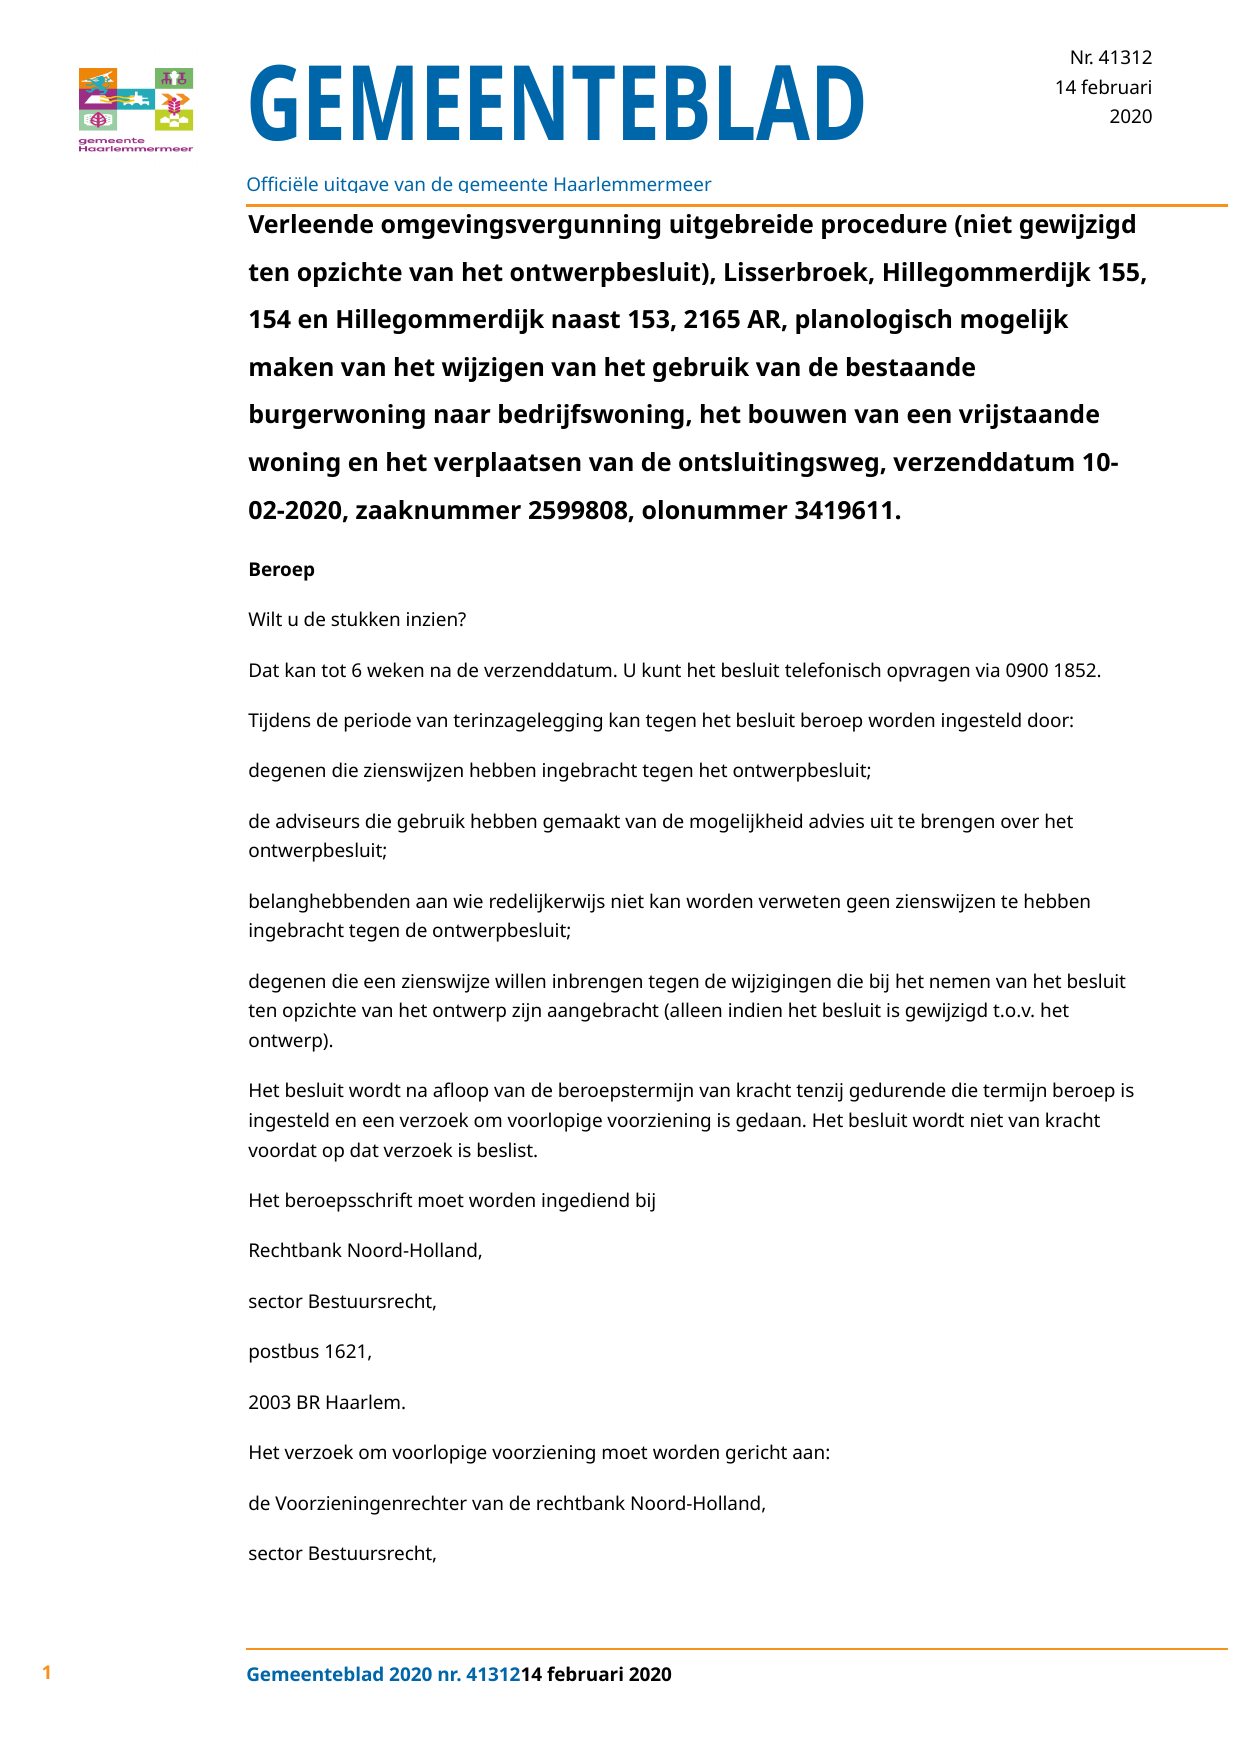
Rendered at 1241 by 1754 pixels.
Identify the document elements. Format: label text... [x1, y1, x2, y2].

text Beroep [248, 556, 1152, 582]
text de Voorzieningenrechter van de rechtbank Noord-Holland, [248, 1490, 1152, 1515]
text 2003 BR Haarlem. [248, 1389, 1152, 1414]
text Rechtbank Noord-Holland, [248, 1238, 1152, 1263]
text Het verzoek om voorlopige voorziening moet worden gericht aan: [248, 1439, 1152, 1465]
text Wilt u de stukken inzien? [248, 606, 1152, 632]
picture [41, 47, 231, 172]
text Tijdens de periode van terinzagelegging kan tegen het besluit beroep worden ingesteld door: [248, 707, 1152, 733]
text sector Bestuursrecht, [248, 1540, 1152, 1566]
text sector Bestuursrecht, [248, 1288, 1152, 1314]
text Dat kan tot 6 weken na de verzenddatum. U kunt het besluit telefonisch opvragen via 0900 1852. [248, 657, 1152, 682]
text Het besluit wordt na afloop van de beroepstermijn van kracht tenzij gedurende die termijn beroep is ingesteld en een verzoek om voorlopige voorziening is gedaan. Het besluit wordt niet van kracht voordat op dat verzoek is beslist. [248, 1078, 1152, 1162]
text belanghebbenden aan wie redelijkerwijs niet kan worden verweten geen zienswijzen te hebben ingebracht tegen de ontwerpbesluit; [248, 888, 1152, 943]
text degenen die een zienswijze willen inbrengen tegen de wijzigingen die bij het nemen van het besluit ten opzichte van het ontwerp zijn aangebracht (alleen indien het besluit is gewijzigd t.o.v. het ontwerp). [248, 968, 1152, 1053]
text postbus 1621, [248, 1338, 1152, 1364]
text Het beroepsschrift moet worden ingediend bij [248, 1187, 1152, 1213]
text de adviseurs die gebruik hebben gemaakt van de mogelijkheid advies uit te brengen over het ontwerpbesluit; [248, 808, 1152, 863]
text Verleende omgevingsvergunning uitgebreide procedure (niet gewijzigd ten opzichte van het ontwerpbesluit), Lisserbroek, Hillegommerdijk 155, 154 en Hillegommerdijk naast 153, 2165 AR, planologisch mogelijk maken van het wijzigen van het gebruik van de bestaande burgerwoning naar bedrijfswoning, het bouwen van een vrijstaande woning en het verplaatsen van de ontsluitingsweg, verzenddatum 10-02-2020, zaaknummer 2599808, olonummer 3419611. [248, 207, 1152, 526]
text degenen die zienswijzen hebben ingebracht tegen het ontwerpbesluit; [248, 758, 1152, 783]
